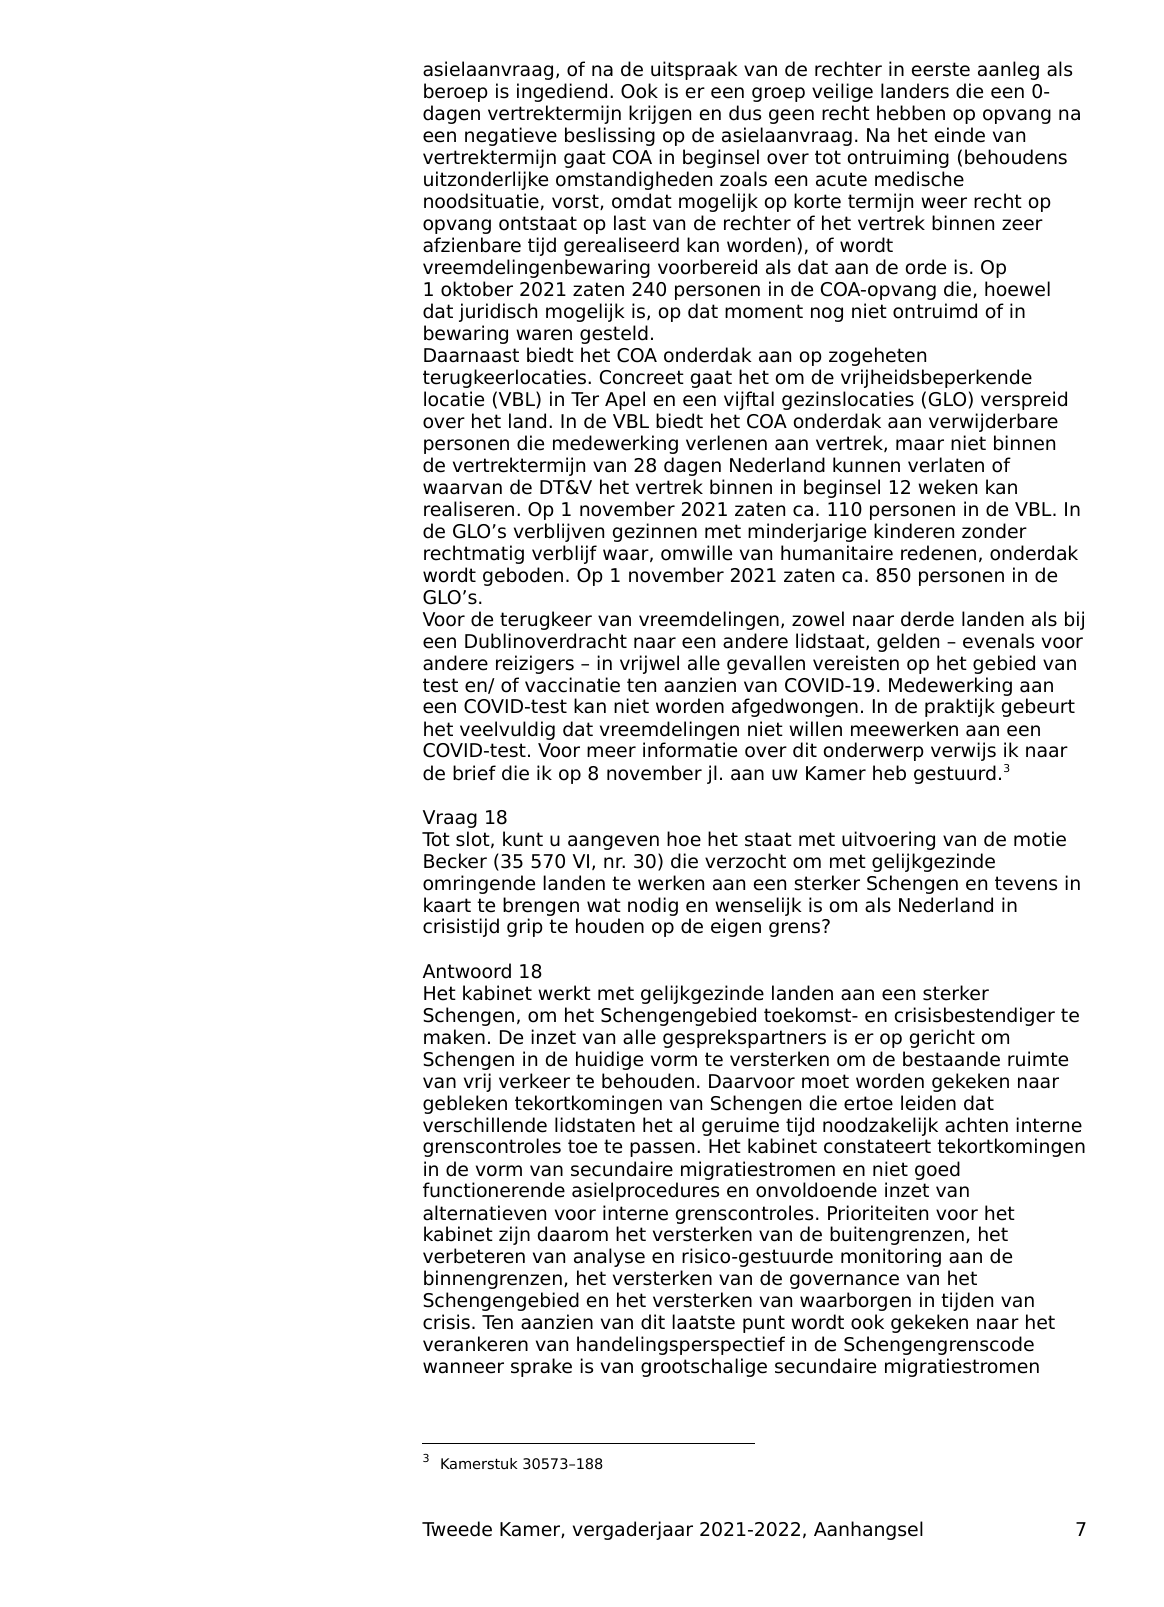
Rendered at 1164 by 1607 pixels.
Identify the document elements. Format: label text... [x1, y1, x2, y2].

text Het kabinet werkt met gelijkgezinde landen aan een sterker Schengen, om het Schengengebied toekomst- en crisisbestendiger te maken. De inzet van alle gesprekspartners is er op gericht om Schengen in de huidige vorm te versterken om de bestaande ruimte van vrij verkeer te behouden. Daarvoor moet worden gekeken naar gebleken tekortkomingen van Schengen die ertoe leiden dat verschillende lidstaten het al geruime tijd noodzakelijk achten interne grenscontroles toe te passen. Het kabinet constateert tekortkomingen in de vorm van secundaire migratiestromen en niet goed functionerende asielprocedures en onvoldoende inzet van alternatieven voor interne grenscontroles. Prioriteiten voor het kabinet zijn daarom het versterken van de buitengrenzen, het verbeteren van analyse en risico-gestuurde monitoring aan de binnengrenzen, het versterken van de governance van het Schengengebied en het versterken van waarborgen in tijden van crisis. Ten aanzien van dit laatste punt wordt ook gekeken naar het verankeren van handelingsperspectief in de Schengengrenscode wanneer sprake is van grootschalige secundaire migratiestromen [422, 983, 1087, 1378]
text Vraag 18 [422, 807, 1087, 828]
text Antwoord 18 [422, 961, 1087, 983]
text asielaanvraag, of na de uitspraak van de rechter in eerste aanleg als beroep is ingediend. Ook is er een groep veilige landers die een 0-dagen vertrektermijn krijgen en dus geen recht hebben op opvang na een negatieve beslissing op de asielaanvraag. Na het einde van vertrektermijn gaat COA in beginsel over tot ontruiming (behoudens uitzonderlijke omstandigheden zoals een acute medische noodsituatie, vorst, omdat mogelijk op korte termijn weer recht op opvang ontstaat op last van de rechter of het vertrek binnen zeer afzienbare tijd gerealiseerd kan worden), of wordt vreemdelingenbewaring voorbereid als dat aan de orde is. Op 1 oktober 2021 zaten 240 personen in de COA-opvang die, hoewel dat juridisch mogelijk is, op dat moment nog niet ontruimd of in bewaring waren gesteld. [422, 59, 1087, 345]
text Daarnaast biedt het COA onderdak aan op zogeheten terugkeerlocaties. Concreet gaat het om de vrijheidsbeperkende locatie (VBL) in Ter Apel en een vijftal gezinslocaties (GLO) verspreid over het land. In de VBL biedt het COA onderdak aan verwijderbare personen die medewerking verlenen aan vertrek, maar niet binnen de vertrektermijn van 28 dagen Nederland kunnen verlaten of waarvan de DT&V het vertrek binnen in beginsel 12 weken kan realiseren. Op 1 november 2021 zaten ca. 110 personen in de VBL. In de GLO’s verblijven gezinnen met minderjarige kinderen zonder rechtmatig verblijf waar, omwille van humanitaire redenen, onderdak wordt geboden. Op 1 november 2021 zaten ca. 850 personen in de GLO’s. [422, 345, 1087, 608]
text Kamerstuk 30573–188 [422, 1452, 1087, 1474]
text Tot slot, kunt u aangeven hoe het staat met uitvoering van de motie Becker (35 570 VI, nr. 30) die verzocht om met gelijkgezinde omringende landen te werken aan een sterker Schengen en tevens in kaart te brengen wat nodig en wenselijk is om als Nederland in crisistijd grip te houden op de eigen grens? [422, 828, 1087, 938]
text Voor de terugkeer van vreemdelingen, zowel naar derde landen als bij een Dublinoverdracht naar een andere lidstaat, gelden – evenals voor andere reizigers – in vrijwel alle gevallen vereisten op het gebied van test en/ of vaccinatie ten aanzien van COVID-19. Medewerking aan een COVID-test kan niet worden afgedwongen. In de praktijk gebeurt het veelvuldig dat vreemdelingen niet willen meewerken aan een COVID-test. Voor meer informatie over dit onderwerp verwijs ik naar de brief die ik op 8 november jl. aan uw Kamer heb gestuurd. [422, 608, 1087, 784]
